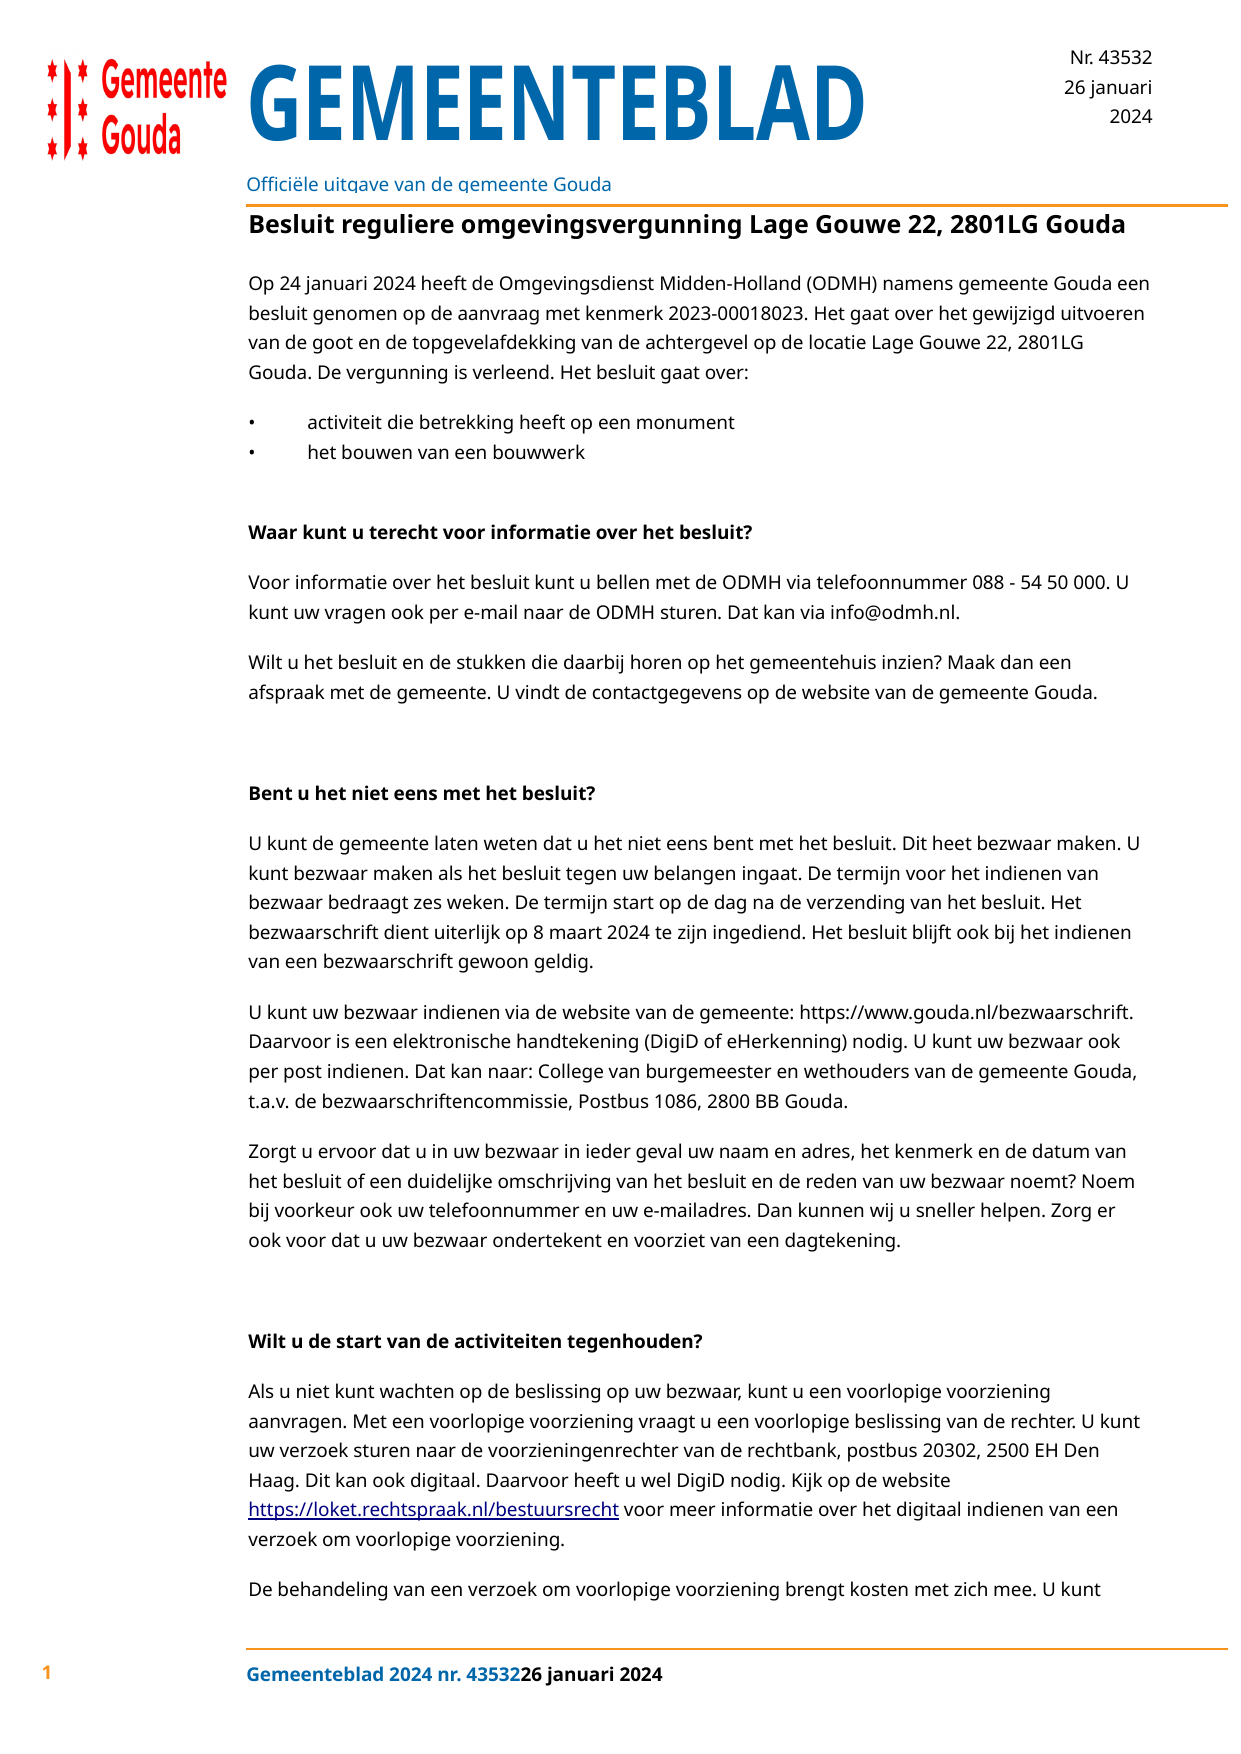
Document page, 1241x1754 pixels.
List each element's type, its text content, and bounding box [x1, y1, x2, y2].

list het bouwen van een bouwwerk [248, 439, 1152, 465]
text Besluit reguliere omgevingsvergunning Lage Gouwe 22, 2801LG Gouda [248, 207, 1152, 241]
text Voor informatie over het besluit kunt u bellen met de ODMH via telefoonnummer 088 - 54 50 000. U kunt uw vragen ook per e-mail naar de ODMH sturen. Dat kan via info@odmh.nl. [248, 569, 1152, 625]
text Op 24 januari 2024 heeft de Omgevingsdienst Midden-Holland (ODMH) namens gemeente Gouda een besluit genomen op de aanvraag met kenmerk 2023-00018023. Het gaat over het gewijzigd uitvoeren van de goot en de topgevelafdekking van de achtergevel op de locatie Lage Gouwe 22, 2801LG Gouda. De vergunning is verleend. Het besluit gaat over: [248, 270, 1152, 385]
text U kunt uw bezwaar indienen via de website van de gemeente: https://www.gouda.nl/bezwaarschrift. Daarvoor is een elektronische handtekening (DigiD of eHerkenning) nodig. U kunt uw bezwaar ook per post indienen. Dat kan naar: College van burgemeester en wethouders van de gemeente Gouda, t.a.v. de bezwaarschriftencommissie, Postbus 1086, 2800 BB Gouda. [248, 999, 1152, 1113]
text Als u niet kunt wachten op de beslissing op uw bezwaar, kunt u een voorlopige voorziening aanvragen. Met een voorlopige voorziening vraagt u een voorlopige beslissing van de rechter. U kunt uw verzoek sturen naar de voorzieningenrechter van de rechtbank, postbus 20302, 2500 EH Den Haag. Dit kan ook digitaal. Daarvoor heeft u wel DigiD nodig. Kijk op de website https://loket.rechtspraak.nl/bestuursrecht voor meer informatie over het digitaal indienen van een verzoek om voorlopige voorziening. [248, 1378, 1152, 1552]
picture [41, 47, 231, 172]
text Wilt u het besluit en de stukken die daarbij horen op het gemeentehuis inzien? Maak dan een afspraak met de gemeente. U vindt de contactgegevens op de website van de gemeente Gouda. [248, 649, 1152, 705]
text Bent u het niet eens met het besluit? [248, 780, 1152, 806]
text U kunt de gemeente laten weten dat u het niet eens bent met het besluit. Dit heet bezwaar maken. U kunt bezwaar maken als het besluit tegen uw belangen ingaat. De termijn voor het indienen van bezwaar bedraagt zes weken. De termijn start op de dag na de verzending van het besluit. Het bezwaarschrift dient uiterlijk op 8 maart 2024 te zijn ingediend. Het besluit blijft ook bij het indienen van een bezwaarschrift gewoon geldig. [248, 830, 1152, 974]
list activiteit die betrekking heeft op een monument [248, 409, 1152, 435]
text Zorgt u ervoor dat u in uw bezwaar in ieder geval uw naam en adres, het kenmerk en de datum van het besluit of een duidelijke omschrijving van het besluit en de reden van uw bezwaar noemt? Noem bij voorkeur ook uw telefoonnummer en uw e-mailadres. Dan kunnen wij u sneller helpen. Zorg er ook voor dat u uw bezwaar ondertekent en voorziet van een dagtekening. [248, 1138, 1152, 1253]
text Wilt u de start van de activiteiten tegenhouden? [248, 1328, 1152, 1353]
text De behandeling van een verzoek om voorlopige voorziening brengt kosten met zich mee. U kunt [248, 1577, 1152, 1602]
text Waar kunt u terecht voor informatie over het besluit? [248, 519, 1152, 545]
